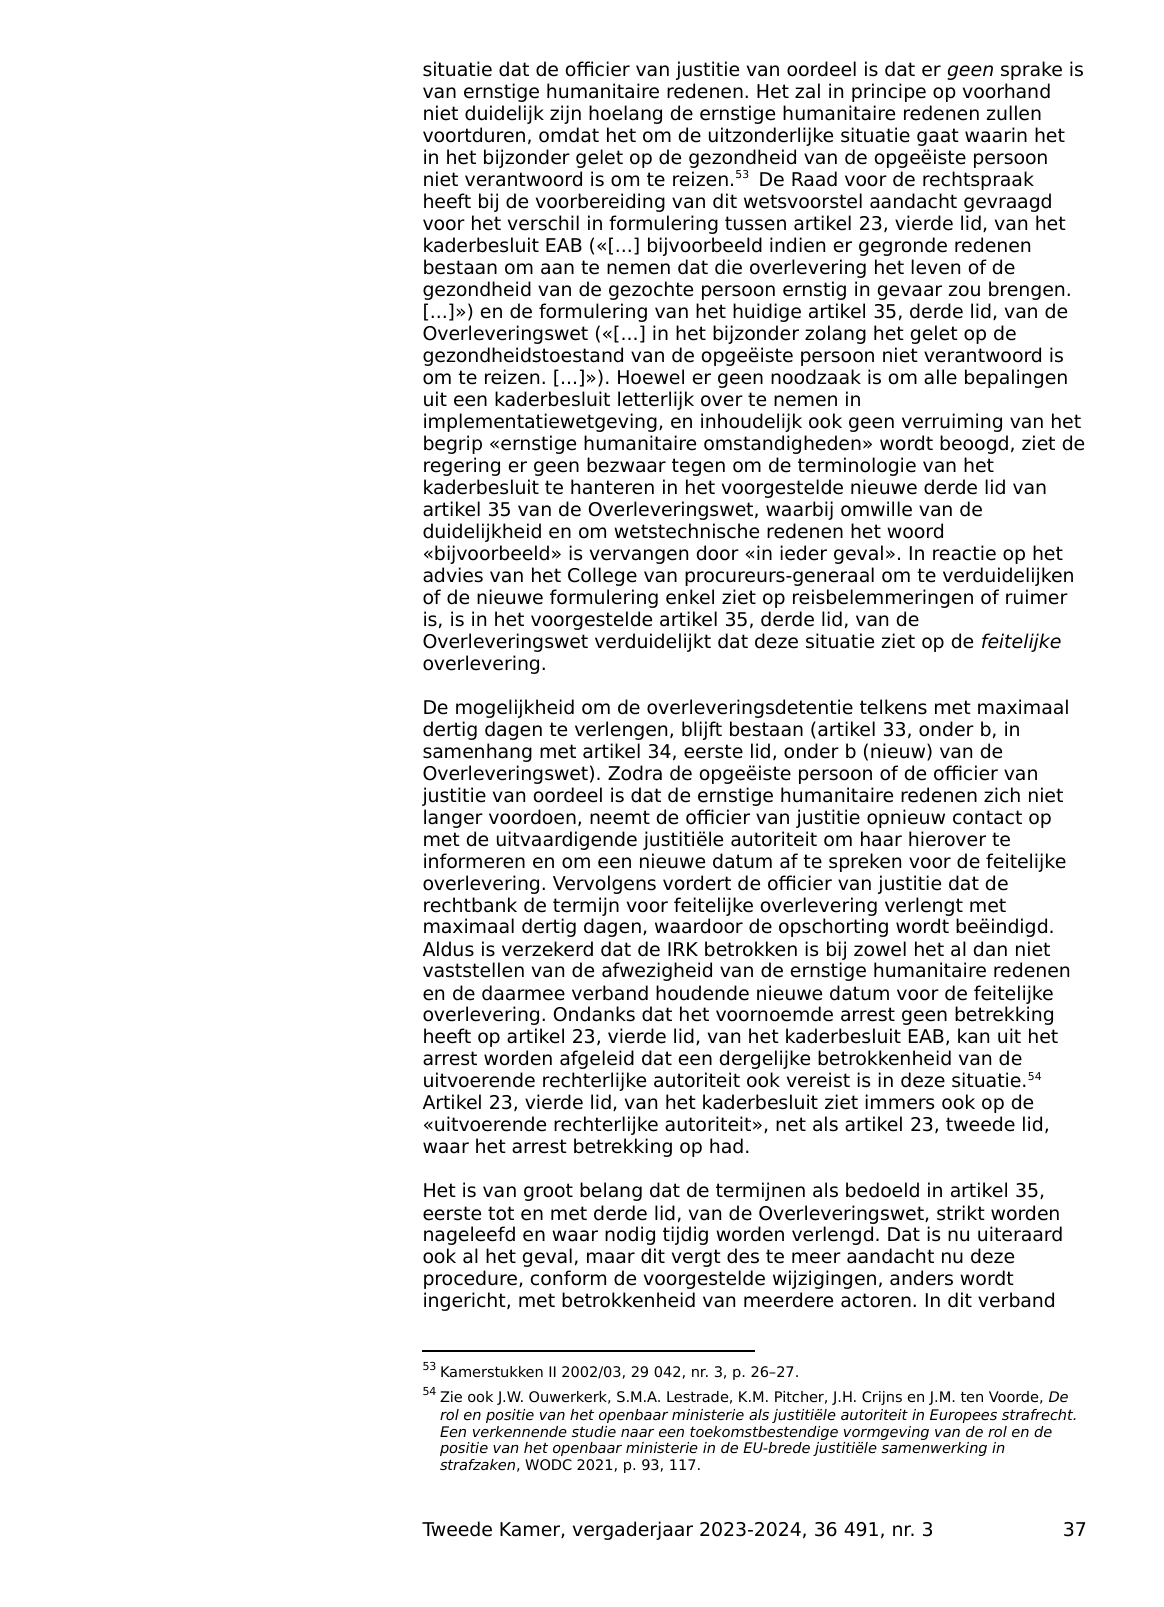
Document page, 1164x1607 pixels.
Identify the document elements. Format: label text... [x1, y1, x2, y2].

text Kamerstukken II 2002/03, 29 042, nr. 3, p. 26–27. [422, 1360, 1087, 1382]
text De mogelijkheid om de overleveringsdetentie telkens met maximaal dertig dagen te verlengen, blijft bestaan (artikel 33, onder b, in samenhang met artikel 34, eerste lid, onder b (nieuw) van de Overleveringswet). Zodra de opgeëiste persoon of de officier van justitie van oordeel is dat de ernstige humanitaire redenen zich niet langer voordoen, neemt de officier van justitie opnieuw contact op met de uitvaardigende justitiële autoriteit om haar hierover te informeren en om een nieuwe datum af te spreken voor de feitelijke overlevering. Vervolgens vordert de officier van justitie dat de rechtbank de termijn voor feitelijke overlevering verlengt met maximaal dertig dagen, waardoor de opschorting wordt beëindigd. Aldus is verzekerd dat de IRK betrokken is bij zowel het al dan niet vaststellen van de afwezigheid van de ernstige humanitaire redenen en de daarmee verband houdende nieuwe datum voor de feitelijke overlevering. Ondanks dat het voornoemde arrest geen betrekking heeft op artikel 23, vierde lid, van het kaderbesluit EAB, kan uit het arrest worden afgeleid dat een dergelijke betrokkenheid van de uitvoerende rechterlijke autoriteit ook vereist is in deze situatie. Artikel 23, vierde lid, van het kaderbesluit ziet immers ook op de «uitvoerende rechterlijke autoriteit», net als artikel 23, tweede lid, waar het arrest betrekking op had. [422, 697, 1087, 1158]
text situatie dat de officier van justitie van oordeel is dat er geen sprake is van ernstige humanitaire redenen. Het zal in principe op voorhand niet duidelijk zijn hoelang de ernstige humanitaire redenen zullen voortduren, omdat het om de uitzonderlijke situatie gaat waarin het in het bijzonder gelet op de gezondheid van de opgeëiste persoon niet verantwoord is om te reizen. De Raad voor de rechtspraak heeft bij de voorbereiding van dit wetsvoorstel aandacht gevraagd voor het verschil in formulering tussen artikel 23, vierde lid, van het kaderbesluit EAB («[...] bijvoorbeeld indien er gegronde redenen bestaan om aan te nemen dat die overlevering het leven of de gezondheid van de gezochte persoon ernstig in gevaar zou brengen. [...]») en de formulering van het huidige artikel 35, derde lid, van de Overleveringswet («[...] in het bijzonder zolang het gelet op de gezondheidstoestand van de opgeëiste persoon niet verantwoord is om te reizen. [...]»). Hoewel er geen noodzaak is om alle bepalingen uit een kaderbesluit letterlijk over te nemen in implementatiewetgeving, en inhoudelijk ook geen verruiming van het begrip «ernstige humanitaire omstandigheden» wordt beoogd, ziet de regering er geen bezwaar tegen om de terminologie van het kaderbesluit te hanteren in het voorgestelde nieuwe derde lid van artikel 35 van de Overleveringswet, waarbij omwille van de duidelijkheid en om wetstechnische redenen het woord «bijvoorbeeld» is vervangen door «in ieder geval». In reactie op het advies van het College van procureurs-generaal om te verduidelijken of de nieuwe formulering enkel ziet op reisbelemmeringen of ruimer is, is in het voorgestelde artikel 35, derde lid, van de Overleveringswet verduidelijkt dat deze situatie ziet op de feitelijke overlevering. [422, 59, 1087, 674]
text Zie ook J.W. Ouwerkerk, S.M.A. Lestrade, K.M. Pitcher, J.H. Crijns en J.M. ten Voorde, De rol en positie van het openbaar ministerie als justitiële autoriteit in Europees strafrecht. Een verkennende studie naar een toekomstbestendige vormgeving van de rol en de positie van het openbaar ministerie in de EU-brede justitiële samenwerking in strafzaken, WODC 2021, p. 93, 117. [422, 1385, 1087, 1474]
text Het is van groot belang dat de termijnen als bedoeld in artikel 35, eerste tot en met derde lid, van de Overleveringswet, strikt worden nageleefd en waar nodig tijdig worden verlengd. Dat is nu uiteraard ook al het geval, maar dit vergt des te meer aandacht nu deze procedure, conform de voorgestelde wijzigingen, anders wordt ingericht, met betrokkenheid van meerdere actoren. In dit verband [422, 1180, 1087, 1312]
